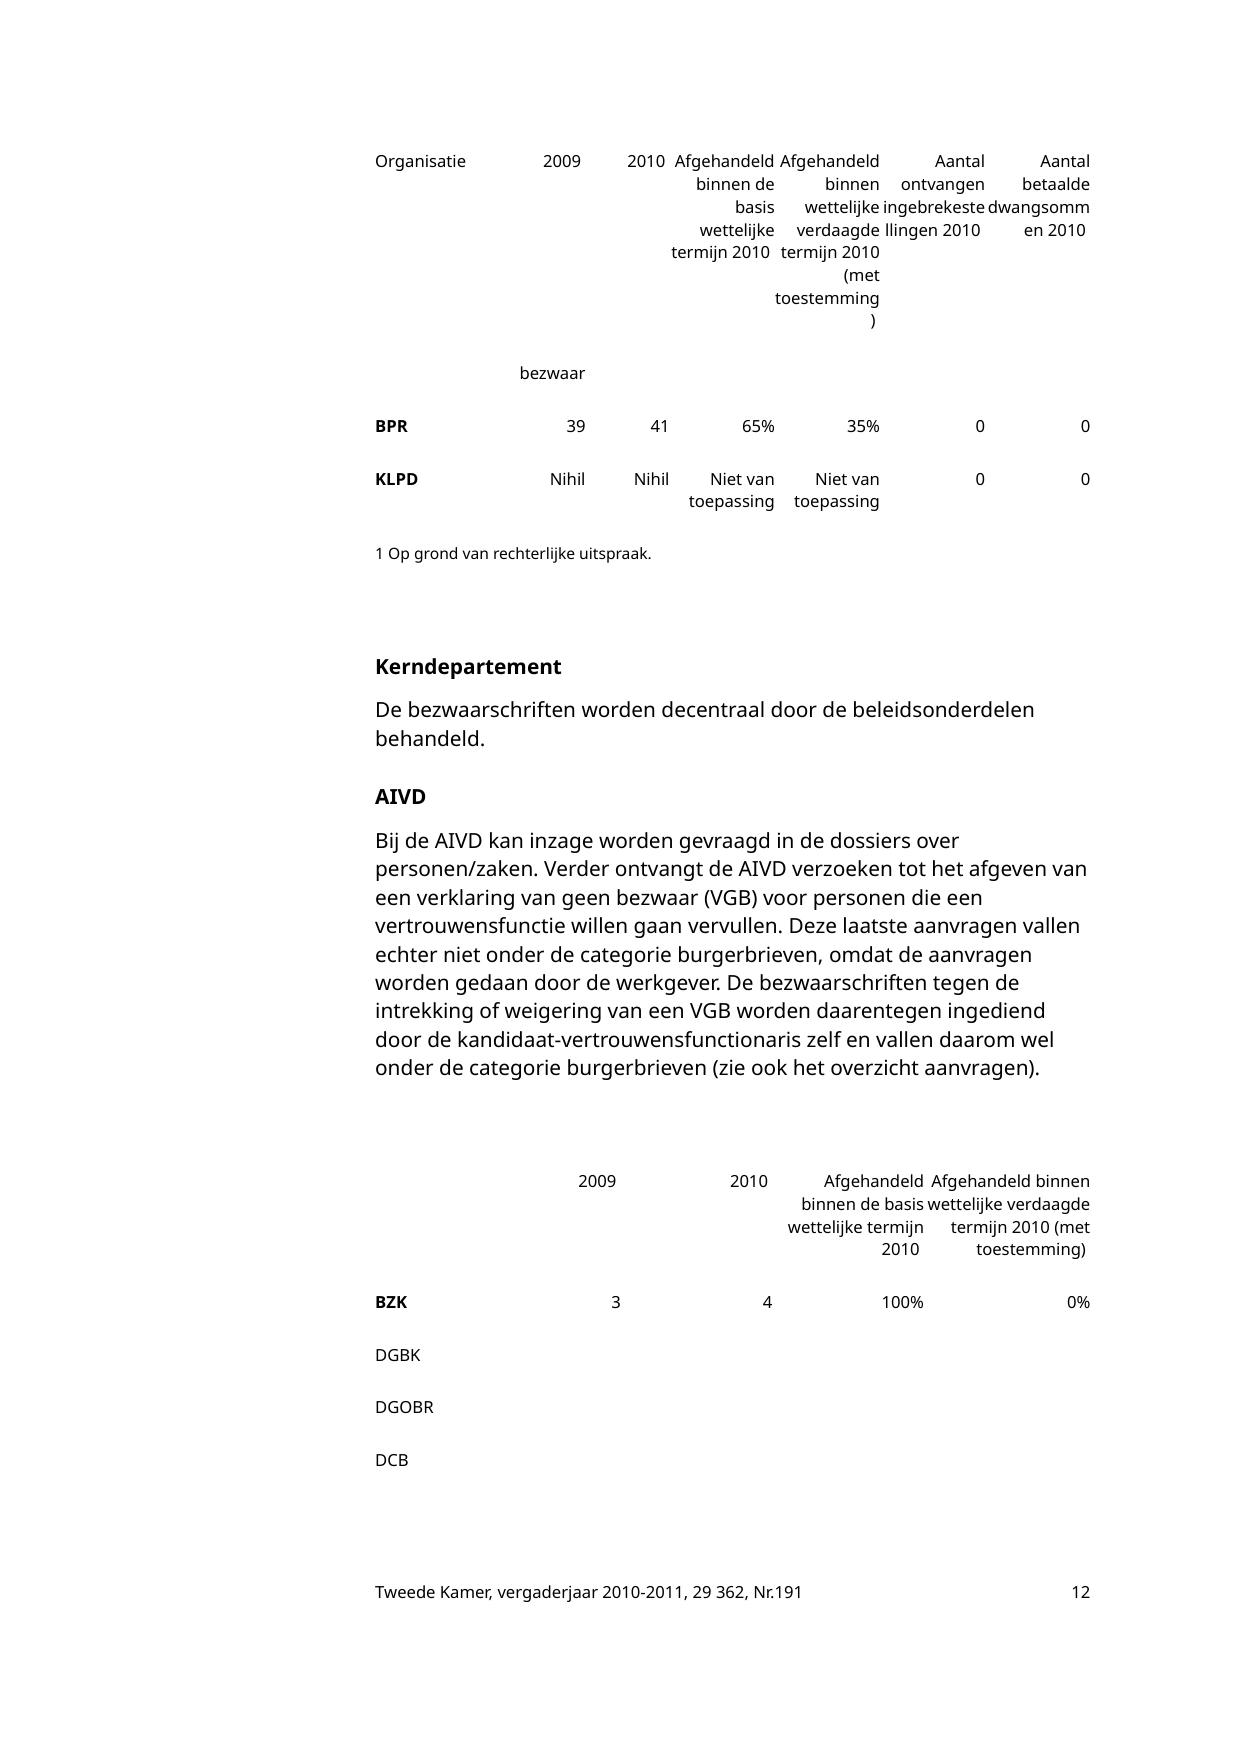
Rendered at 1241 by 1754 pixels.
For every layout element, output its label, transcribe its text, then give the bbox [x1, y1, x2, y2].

table_cell 0% [924, 1291, 1090, 1501]
table_cell bezwaar [501, 362, 585, 414]
table_cell 100% [772, 1291, 924, 1501]
table_header Organisatie [375, 150, 501, 362]
table_header Afgehandeld binnen wettelijke verdaagde termijn 2010 (met toestemming) [924, 1170, 1090, 1291]
table_cell BPR [375, 414, 501, 467]
table_cell Nihil [585, 467, 669, 542]
table_header Aantal ontvangen ingebrekestellingen 2010 [880, 150, 985, 362]
text Kerndepartement [375, 652, 1090, 681]
table_cell BZK DGBK DGOBR DCB [375, 1291, 527, 1501]
table_cell [375, 362, 501, 414]
table_cell 3 [527, 1291, 621, 1501]
table_header Afgehandeld binnen de basis wettelijke termijn 2010 [772, 1170, 924, 1291]
table_cell 35% [775, 414, 880, 467]
text De bezwaarschriften worden decentraal door de beleidsonderdelen behandeld. [375, 696, 1090, 752]
table_cell [669, 362, 774, 414]
table_header 2009 [501, 150, 585, 362]
table_cell 0 [880, 414, 985, 467]
text AIVD [375, 782, 1090, 811]
table_cell Nihil [501, 467, 585, 542]
table_cell 39 [501, 414, 585, 467]
table_cell [880, 362, 985, 414]
table_header Afgehandeld binnen wettelijke verdaagde termijn 2010 (met toestemming) [775, 150, 880, 362]
table_cell 4 [621, 1291, 772, 1501]
table_cell 0 [985, 467, 1090, 542]
table_header Afgehandeld binnen de basis wettelijke termijn 2010 [669, 150, 774, 362]
table_header 2009 [527, 1170, 621, 1291]
table_cell KLPD [375, 467, 501, 542]
table_cell [985, 362, 1090, 414]
text Bij de AIVD kan inzage worden gevraagd in de dossiers over personen/zaken. Verder ontvangt de AIVD verzoeken tot het afgeven van een verklaring van geen bezwaar (VGB) voor personen die een vertrouwensfunctie willen gaan vervullen. Deze laatste aanvragen vallen echter niet onder de categorie burgerbrieven, omdat de aanvragen worden gedaan door de werkgever. De bezwaarschriften tegen de intrekking of weigering van een VGB worden daarentegen ingediend door de kandidaat-vertrouwensfunctionaris zelf en vallen daarom wel onder de categorie burgerbrieven (zie ook het overzicht aanvragen). [375, 826, 1090, 1082]
table_header [375, 1170, 527, 1291]
table_cell Niet van toepassing [775, 467, 880, 542]
table_header 2010 [621, 1170, 772, 1291]
table_cell Niet van toepassing [669, 467, 774, 542]
table_cell [585, 362, 669, 414]
table_cell 0 [880, 467, 985, 542]
table_cell 41 [585, 414, 669, 467]
table_cell [775, 362, 880, 414]
table_cell 65% [669, 414, 774, 467]
table_header 2010 [585, 150, 669, 362]
table_header Aantal betaalde dwangsommen 2010 [985, 150, 1090, 362]
table_cell 1 Op grond van rechterlijke uitspraak. [375, 543, 1090, 594]
table_cell 0 [985, 414, 1090, 467]
